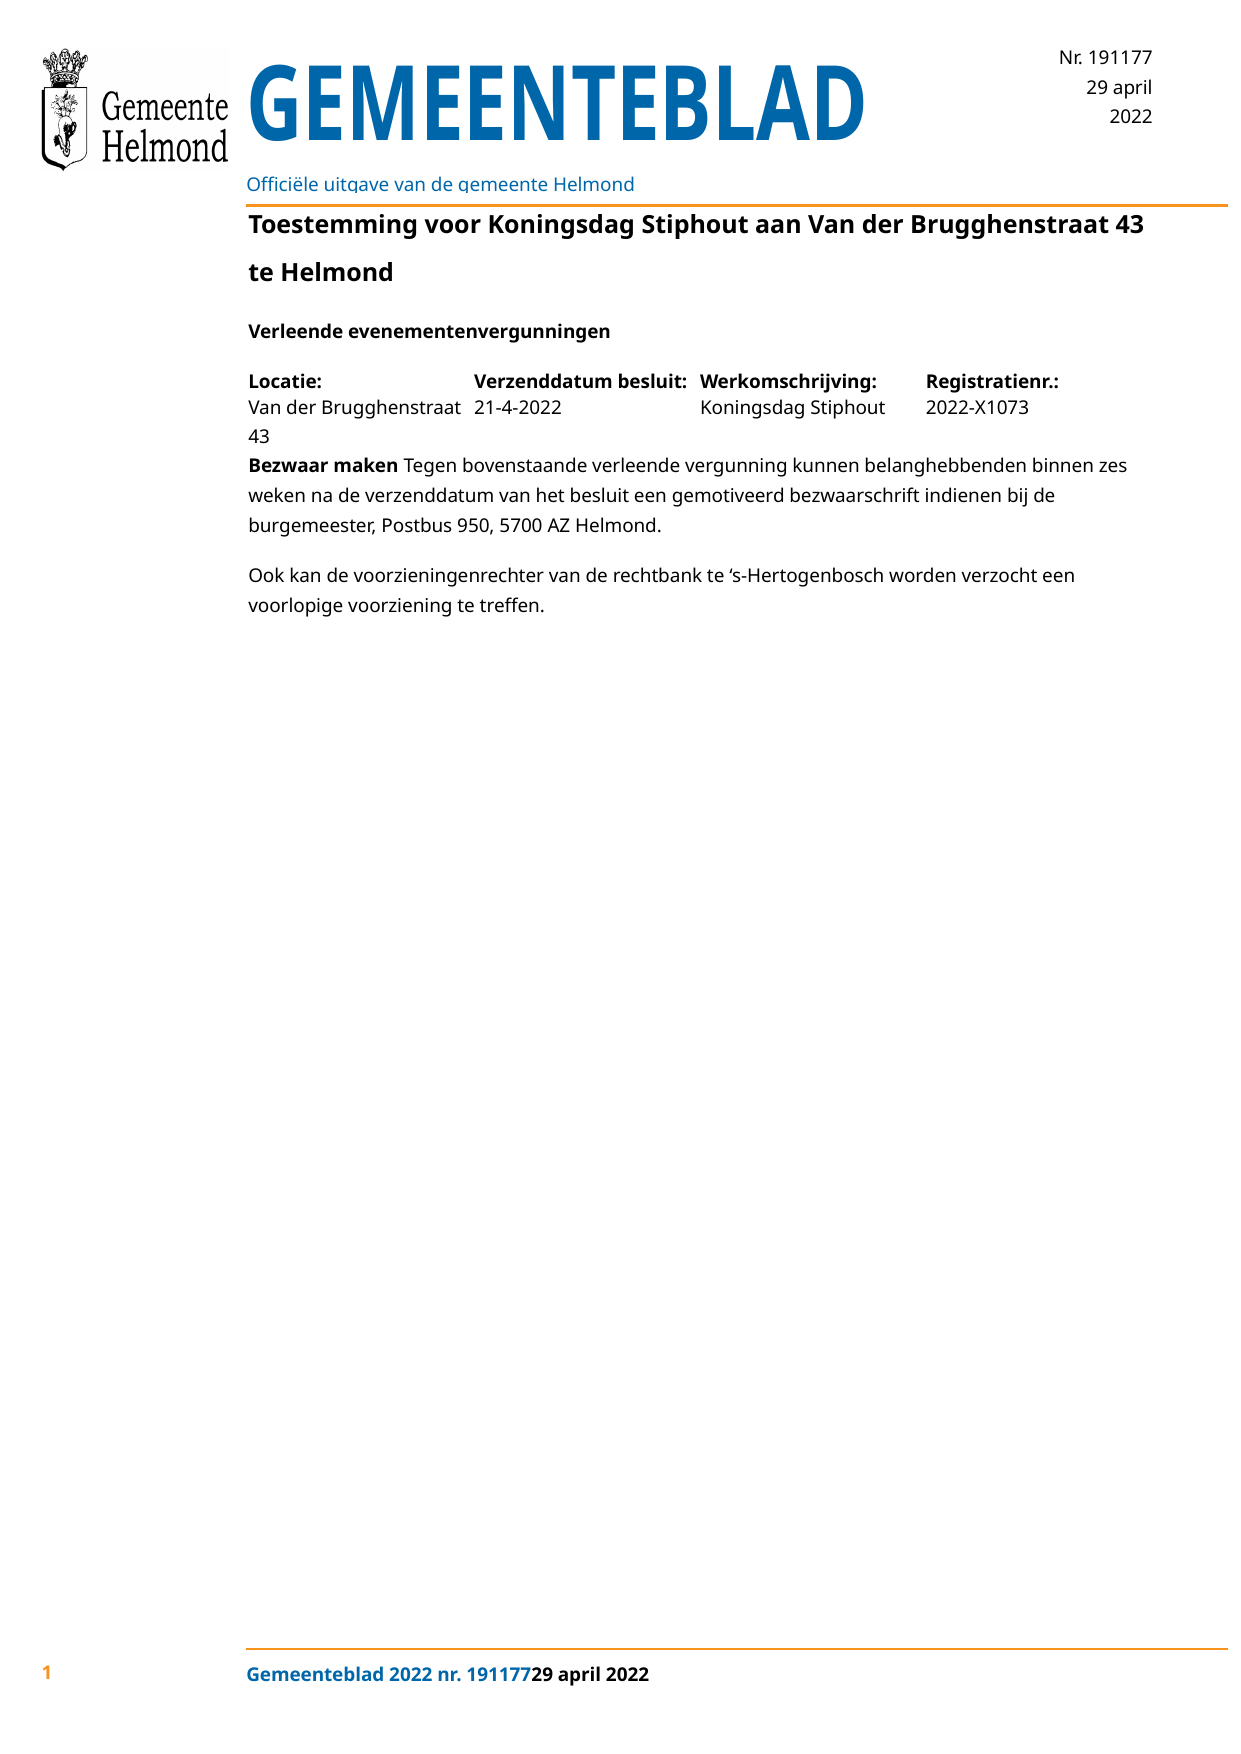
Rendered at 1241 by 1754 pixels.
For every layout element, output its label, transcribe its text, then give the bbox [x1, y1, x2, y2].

text Toestemming voor Koningsdag Stiphout aan Van der Brugghenstraat 43 te Helmond [248, 207, 1152, 288]
picture [41, 47, 231, 172]
text Verleende evenementenvergunningen [248, 318, 1152, 344]
table_header Werkomschrijving: [700, 369, 926, 394]
table_cell 21-4-2022 [474, 394, 700, 449]
table_header Locatie: [248, 369, 474, 394]
text Ook kan de voorzieningenrechter van de rechtbank te ‘s-Hertogenbosch worden verzocht een voorlopige voorziening te treffen. [248, 562, 1152, 618]
table_cell Van der Brugghenstraat 43 [248, 394, 474, 449]
table_header Registratienr.: [926, 369, 1152, 394]
table_cell 2022-X1073 [926, 394, 1152, 449]
table_cell Koningsdag Stiphout [700, 394, 926, 449]
table_header Verzenddatum besluit: [474, 369, 700, 394]
text Bezwaar maken Tegen bovenstaande verleende vergunning kunnen belanghebbenden binnen zes weken na de verzenddatum van het besluit een gemotiveerd bezwaarschrift indienen bij de burgemeester, Postbus 950, 5700 AZ Helmond. [248, 453, 1152, 538]
